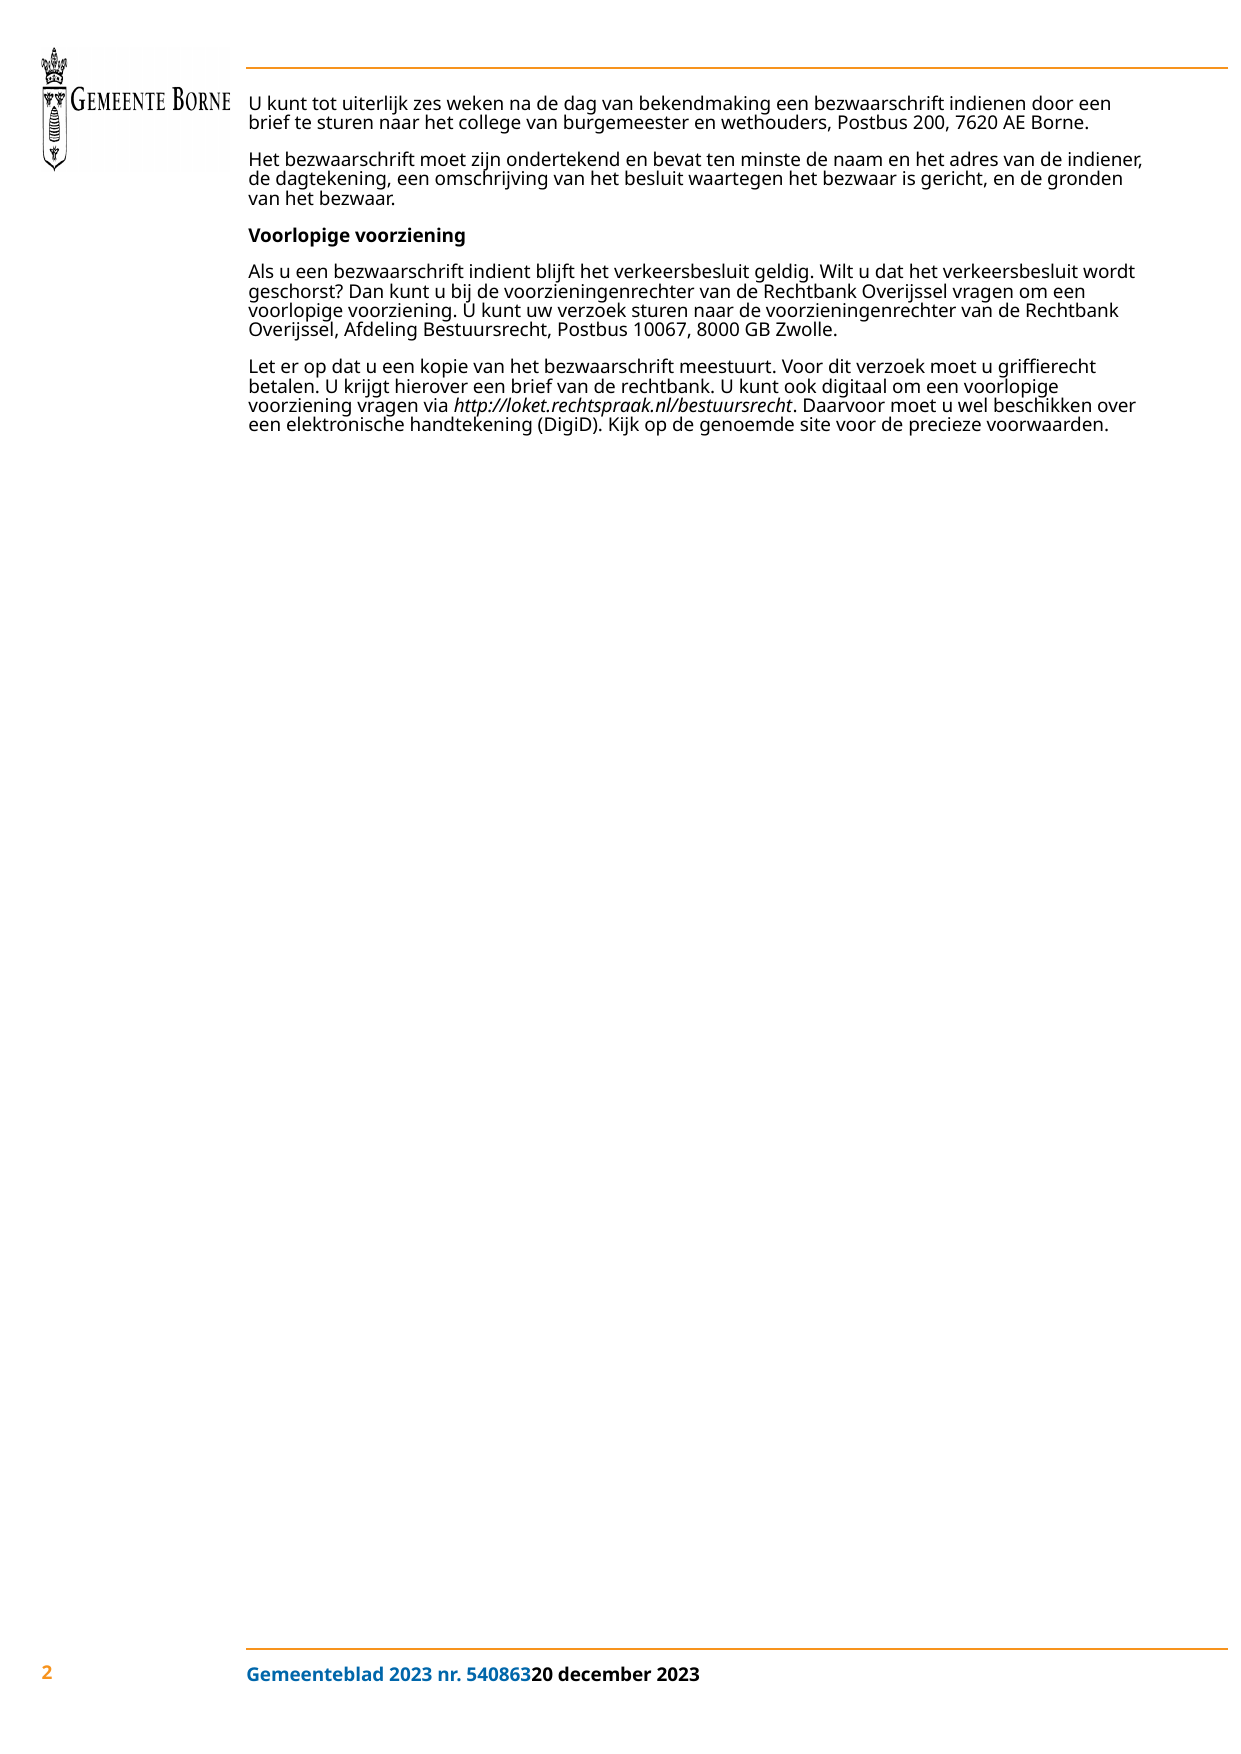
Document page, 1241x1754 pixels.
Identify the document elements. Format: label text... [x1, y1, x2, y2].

text Let er op dat u een kopie van het bezwaarschrift meestuurt. Voor dit verzoek moet u griffierecht betalen. U krijgt hierover een brief van de rechtbank. U kunt ook digitaal om een voorlopige voorziening vragen via http://loket.rechtspraak.nl/bestuursrecht. Daarvoor moet u wel beschikken over een elektronische handtekening (DigiD). Kijk op de genoemde site voor de precieze voorwaarden. [248, 358, 1152, 435]
text Als u een bezwaarschrift indient blijft het verkeersbesluit geldig. Wilt u dat het verkeersbesluit wordt geschorst? Dan kunt u bij de voorzieningenrechter van de Rechtbank Overijssel vragen om een voorlopige voorziening. U kunt uw verzoek sturen naar de voorzieningenrechter van de Rechtbank Overijssel, Afdeling Bestuursrecht, Postbus 10067, 8000 GB Zwolle. [248, 263, 1152, 341]
text U kunt tot uiterlijk zes weken na de dag van bekendmaking een bezwaarschrift indienen door een brief te sturen naar het college van burgemeester en wethouders, Postbus 200, 7620 AE Borne. [248, 95, 1152, 133]
text Voorlopige voorziening [248, 227, 1152, 246]
picture [41, 47, 231, 172]
text Het bezwaarschrift moet zijn ondertekend en bevat ten minste de naam en het adres van de indiener, de dagtekening, een omschrijving van het besluit waartegen het bezwaar is gericht, en de gronden van het bezwaar. [248, 151, 1152, 209]
